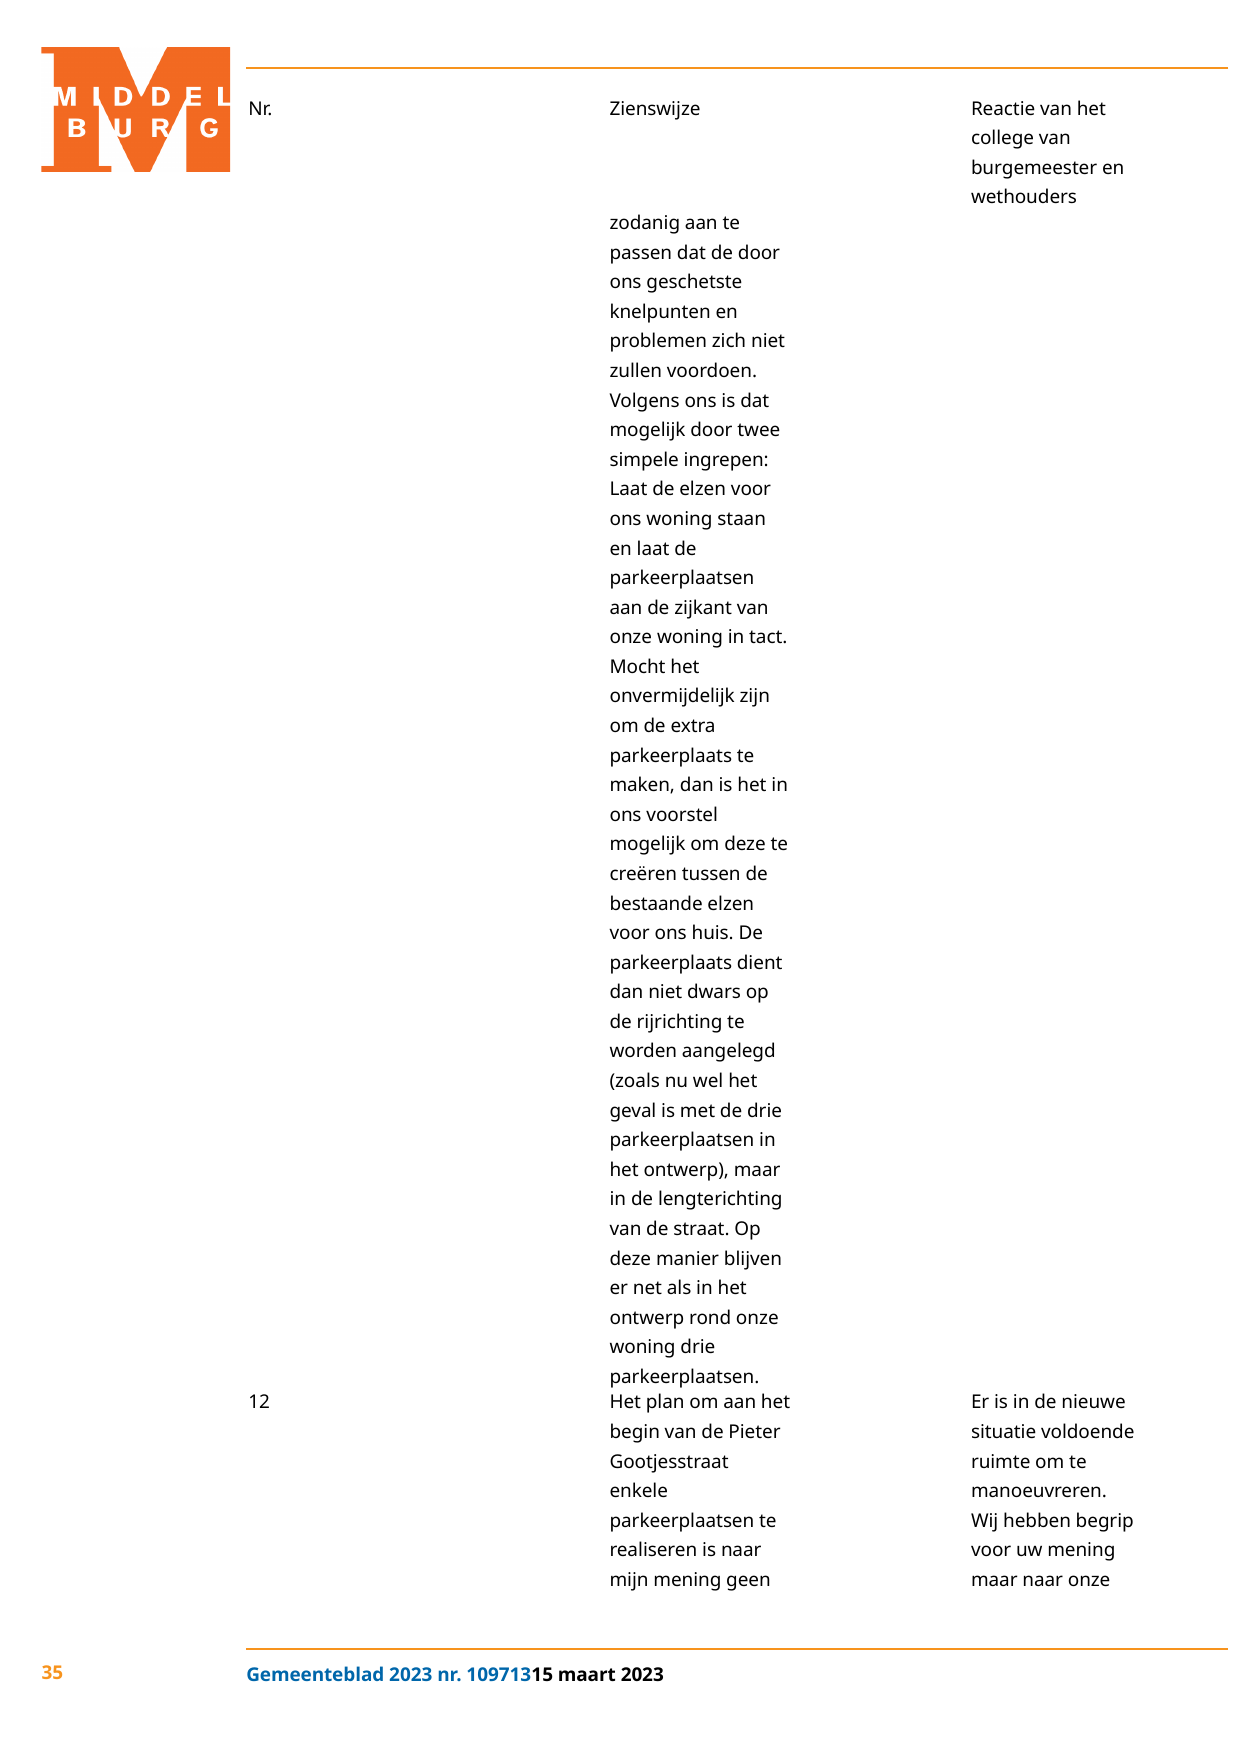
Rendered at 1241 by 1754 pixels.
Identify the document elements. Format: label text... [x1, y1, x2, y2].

table_cell Het plan om aan het begin van de Pieter Gootjesstraat enkele parkeerplaatsen te realiseren is naar mijn mening geen [609, 1389, 790, 1592]
table_cell 12 [248, 1389, 429, 1592]
table_cell [248, 209, 429, 1389]
picture [41, 47, 231, 172]
table_cell [971, 209, 1152, 1389]
table_header Nr. [248, 95, 429, 209]
table_cell [429, 209, 609, 1389]
table_cell [429, 1389, 609, 1592]
table_header [790, 95, 971, 209]
table_cell [790, 1389, 971, 1592]
table_header [429, 95, 609, 209]
table_header Reactie van het college van burgemeester en wethouders [971, 95, 1152, 209]
table_cell Er is in de nieuwe situatie voldoende ruimte om te manoeuvreren. Wij hebben begrip voor uw mening maar naar onze [971, 1389, 1152, 1592]
table_cell zodanig aan te passen dat de door ons geschetste knelpunten en problemen zich niet zullen voordoen. Volgens ons is dat mogelijk door twee simpele ingrepen: Laat de elzen voor ons woning staan en laat de parkeerplaatsen aan de zijkant van onze woning in tact. Mocht het onvermijdelijk zijn om de extra parkeerplaats te maken, dan is het in ons voorstel mogelijk om deze te creëren tussen de bestaande elzen voor ons huis. De parkeerplaats dient dan niet dwars op de rijrichting te worden aangelegd (zoals nu wel het geval is met de drie parkeerplaatsen in het ontwerp), maar in de lengterichting van de straat. Op deze manier blijven er net als in het ontwerp rond onze woning drie parkeerplaatsen. [609, 209, 790, 1389]
table_header Zienswijze [609, 95, 790, 209]
table_cell [790, 209, 971, 1389]
